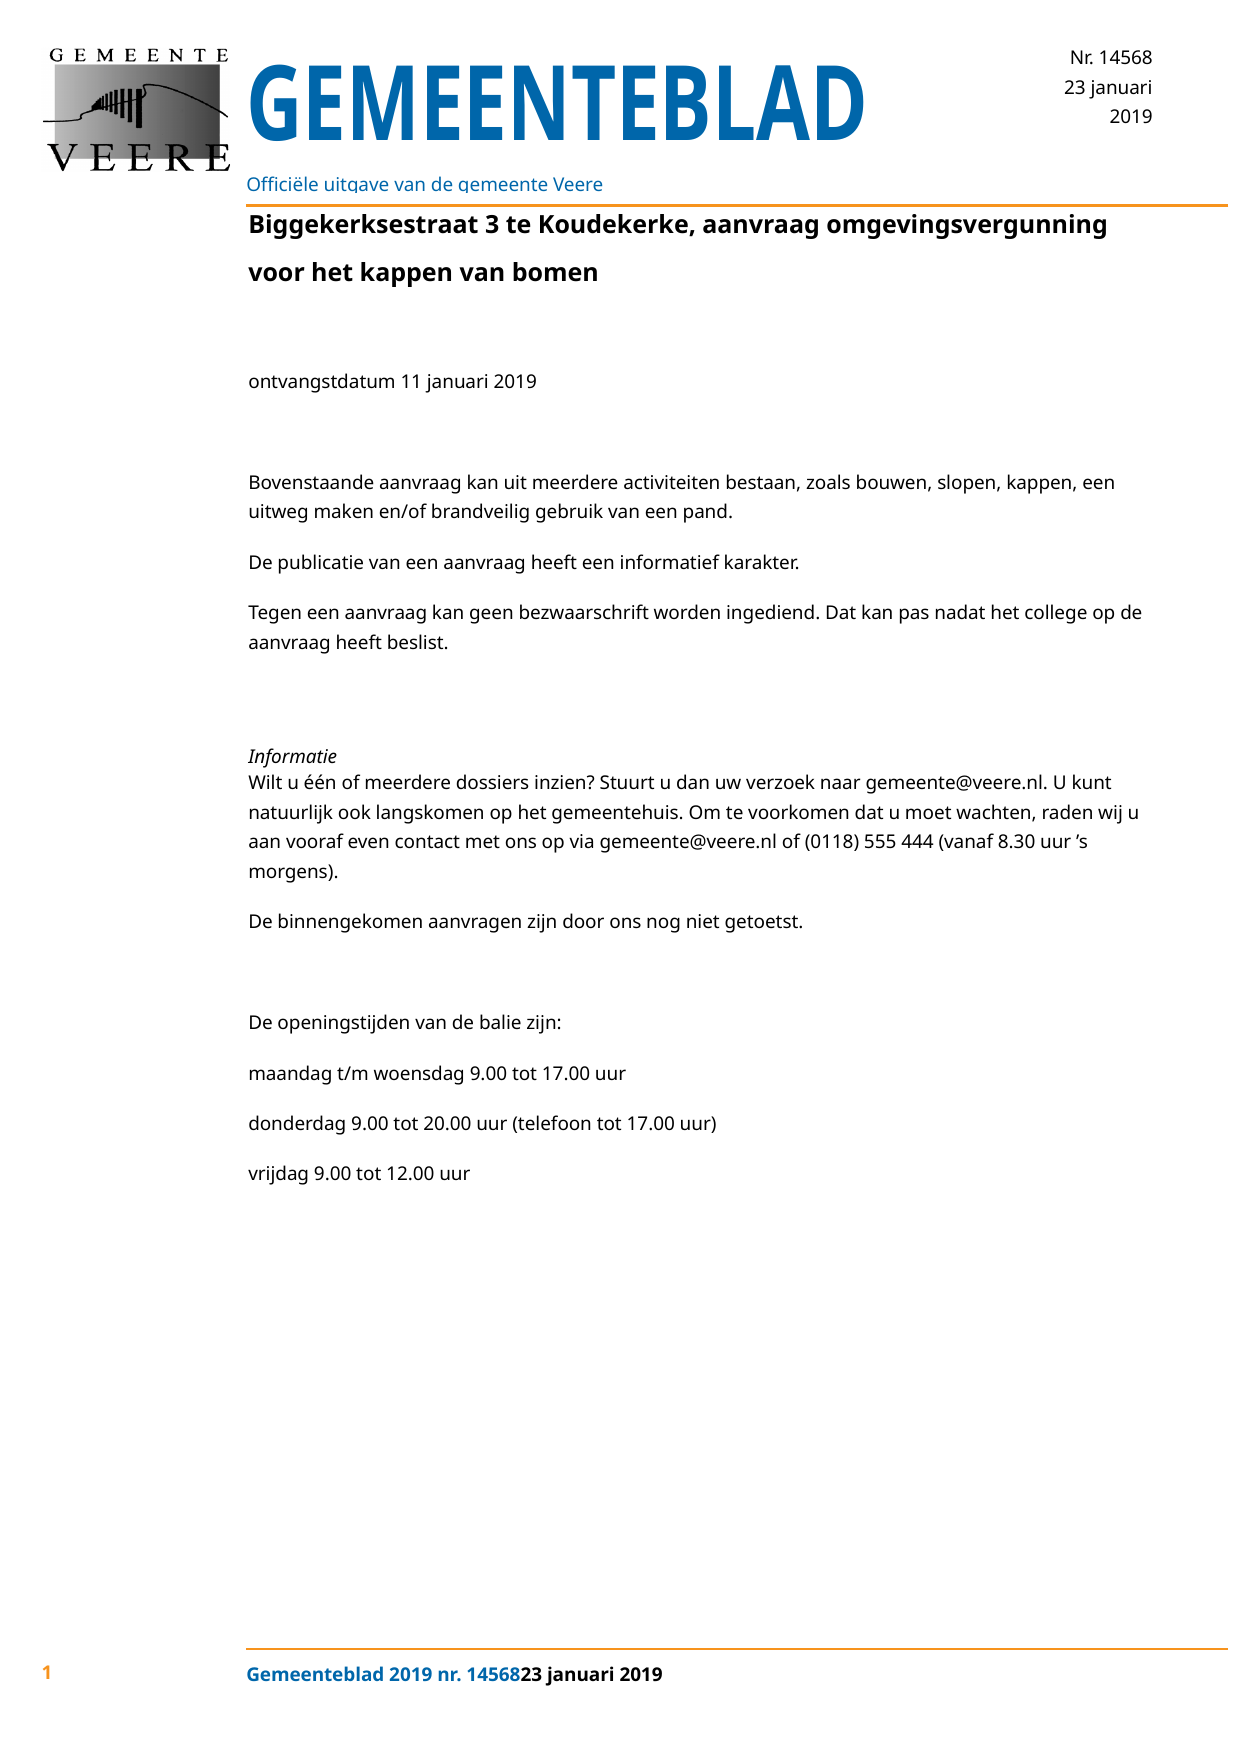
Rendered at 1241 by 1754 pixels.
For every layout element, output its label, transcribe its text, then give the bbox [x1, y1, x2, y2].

text De publicatie van een aanvraag heeft een informatief karakter. [248, 549, 1152, 575]
text Bovenstaande aanvraag kan uit meerdere activiteiten bestaan, zoals bouwen, slopen, kappen, een uitweg maken en/of brandveilig gebruik van een pand. [248, 469, 1152, 524]
text Tegen een aanvraag kan geen bezwaarschrift worden ingediend. Dat kan pas nadat het college op de aanvraag heeft beslist. [248, 599, 1152, 655]
text De binnengekomen aanvragen zijn door ons nog niet getoetst. [248, 908, 1152, 934]
text donderdag 9.00 tot 20.00 uur (telefoon tot 17.00 uur) [248, 1110, 1152, 1136]
text De openingstijden van de balie zijn: [248, 1009, 1152, 1035]
text Wilt u één of meerdere dossiers inzien? Stuurt u dan uw verzoek naar gemeente@veere.nl. U kunt natuurlijk ook langskomen op het gemeentehuis. Om te voorkomen dat u moet wachten, raden wij u aan vooraf even contact met ons op via gemeente@veere.nl of (0118) 555 444 (vanaf 8.30 uur ’s morgens). [248, 769, 1152, 884]
text vrijdag 9.00 tot 12.00 uur [248, 1161, 1152, 1186]
picture [41, 47, 231, 172]
text Biggekerksestraat 3 te Koudekerke, aanvraag omgevingsvergunning voor het kappen van bomen [248, 207, 1152, 288]
text ontvangstdatum 11 januari 2019 [248, 368, 1152, 394]
text maandag t/m woensdag 9.00 tot 17.00 uur [248, 1060, 1152, 1085]
text Informatie [248, 743, 1152, 769]
